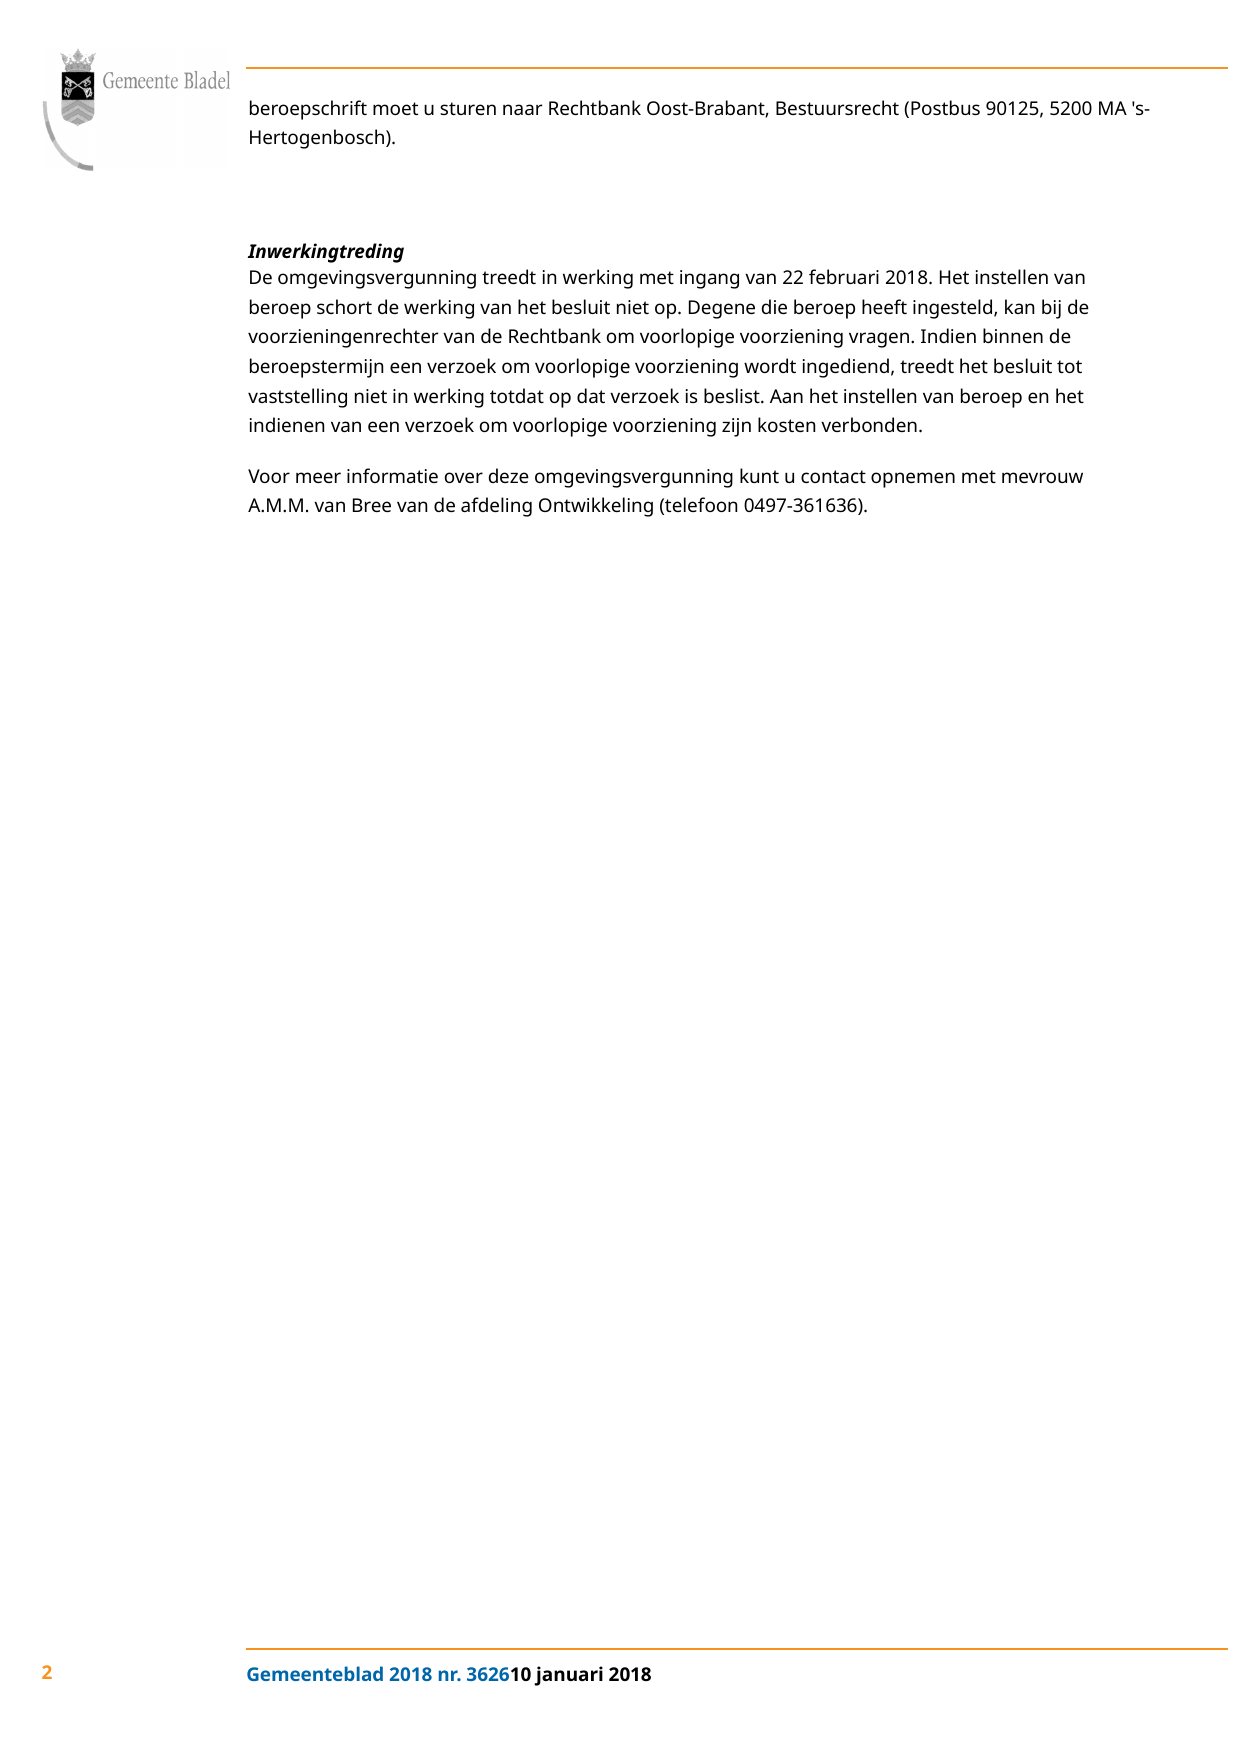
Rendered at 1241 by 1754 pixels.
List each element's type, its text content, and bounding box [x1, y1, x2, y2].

text Inwerkingtreding [248, 239, 1152, 264]
text De omgevingsvergunning treedt in werking met ingang van 22 februari 2018. Het instellen van beroep schort de werking van het besluit niet op. Degene die beroep heeft ingesteld, kan bij de voorzieningenrechter van de Rechtbank om voorlopige voorziening vragen. Indien binnen de beroepstermijn een verzoek om voorlopige voorziening wordt ingediend, treedt het besluit tot vaststelling niet in werking totdat op dat verzoek is beslist. Aan het instellen van beroep en het indienen van een verzoek om voorlopige voorziening zijn kosten verbonden. [248, 264, 1152, 438]
picture [41, 47, 231, 172]
text beroepschrift moet u sturen naar Rechtbank Oost-Brabant, Bestuursrecht (Postbus 90125, 5200 MA 's-Hertogenbosch). [248, 95, 1152, 150]
text Voor meer informatie over deze omgevingsvergunning kunt u contact opnemen met mevrouw A.M.M. van Bree van de afdeling Ontwikkeling (telefoon 0497-361636). [248, 463, 1152, 518]
